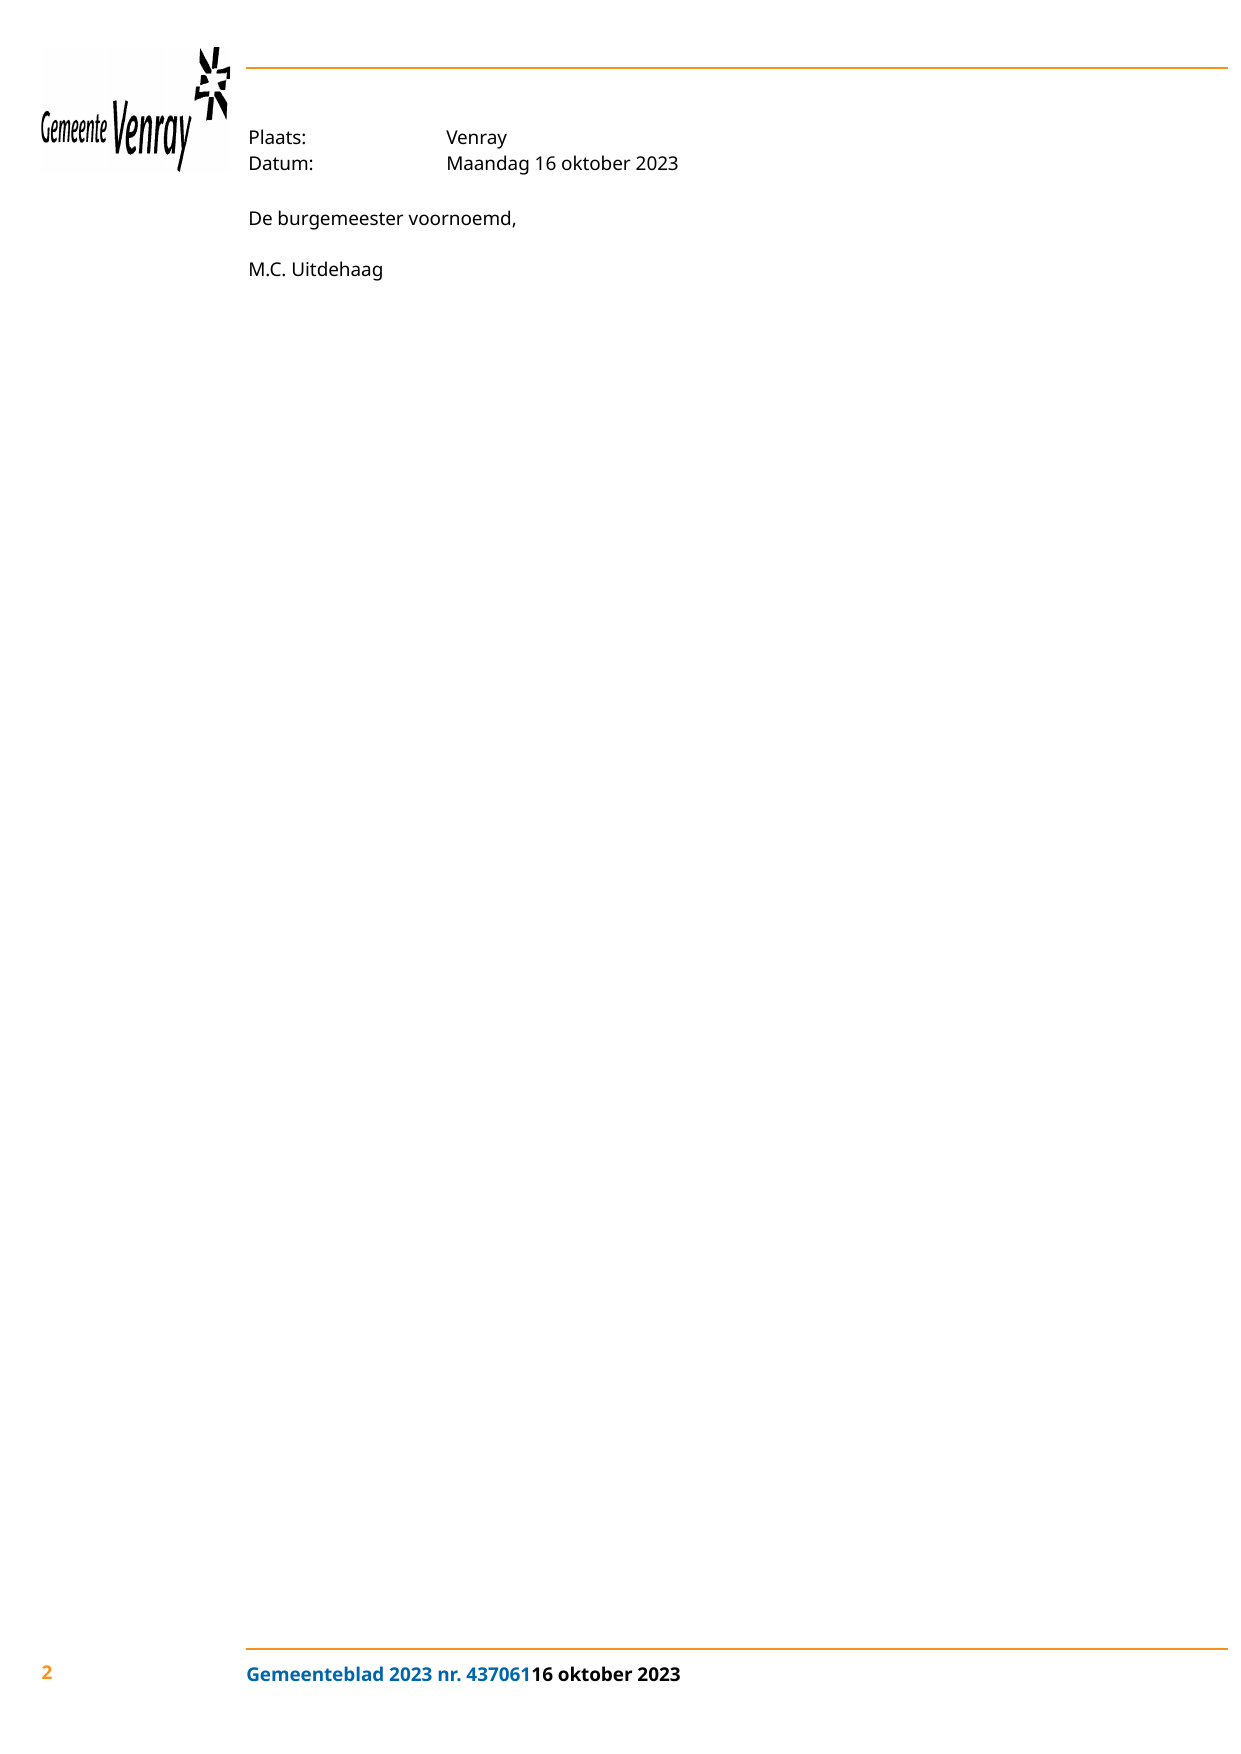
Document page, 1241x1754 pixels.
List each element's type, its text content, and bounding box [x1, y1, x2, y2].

text M.C. Uitdehaag [248, 256, 1152, 282]
table_cell Datum: [248, 150, 446, 176]
table_header Venray [446, 125, 1152, 150]
text De burgemeester voornoemd, [248, 205, 1152, 231]
table_header Plaats: [248, 125, 446, 150]
picture [41, 47, 231, 172]
table_cell Maandag 16 oktober 2023 [446, 150, 1152, 176]
